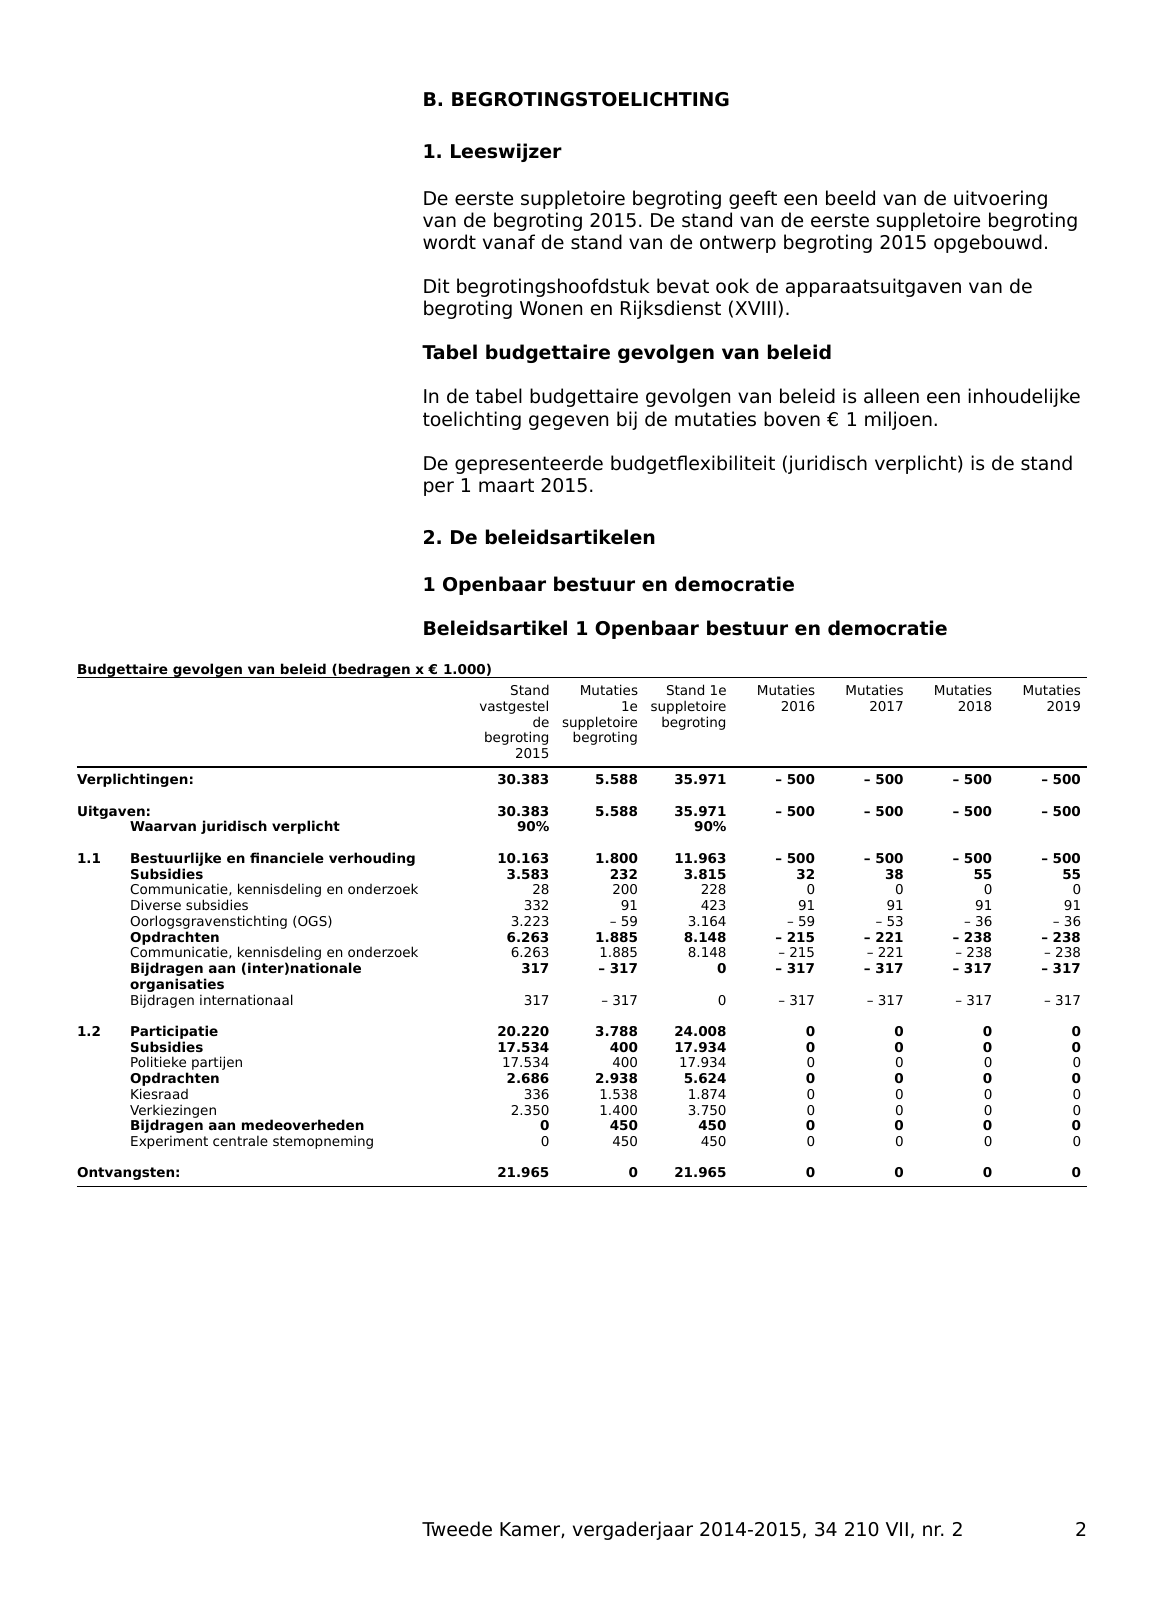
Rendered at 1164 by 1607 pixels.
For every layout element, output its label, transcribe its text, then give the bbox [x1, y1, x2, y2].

table_cell 317 [466, 992, 555, 1008]
table_cell 0 [466, 1134, 555, 1149]
table_cell Experiment centrale stemopneming [124, 1134, 466, 1149]
text De eerste suppletoire begroting geeft een beeld van de uitvoering van de begroting 2015. De stand van de eerste suppletoire begroting wordt vanaf de stand van de ontwerp begroting 2015 opgebouwd. [422, 188, 1087, 254]
table_cell 3.583 [466, 866, 555, 882]
table_cell 1.874 [644, 1087, 732, 1102]
table_cell 423 [644, 898, 732, 914]
table_cell [77, 914, 124, 929]
subtitle 2. De beleidsartikelen [422, 527, 1087, 548]
table_cell – 317 [821, 961, 909, 992]
table_cell [821, 1150, 909, 1165]
table_cell [77, 1008, 124, 1024]
table_cell 3.223 [466, 914, 555, 929]
table_cell [124, 1150, 466, 1165]
table_cell [77, 819, 124, 835]
table_cell [77, 1055, 124, 1071]
subtitle 1. Leeswijzer [422, 141, 1087, 163]
table_cell 0 [821, 1103, 909, 1118]
table_cell 0 [821, 1087, 909, 1102]
table_cell 0 [909, 1118, 998, 1134]
table_cell 0 [466, 1118, 555, 1134]
table_cell [77, 945, 124, 961]
table_cell 35.971 [644, 768, 732, 788]
table_cell 3.815 [644, 866, 732, 882]
table_cell Verkiezingen [124, 1103, 466, 1118]
table_cell 228 [644, 882, 732, 898]
table_cell [77, 835, 124, 851]
table_cell 30.383 [466, 768, 555, 788]
table_cell [555, 835, 644, 851]
table_cell 0 [644, 992, 732, 1008]
subtitle Beleidsartikel 1 Openbaar bestuur en democratie [422, 618, 1087, 640]
table_cell – 500 [909, 851, 998, 866]
table_cell 200 [555, 882, 644, 898]
table_cell 0 [998, 1024, 1087, 1039]
table_cell Mutaties 2017 [821, 678, 909, 766]
table_cell – 500 [821, 768, 909, 788]
text In de tabel budgettaire gevolgen van beleid is alleen een inhoudelijke toelichting gegeven bij de mutaties boven € 1 miljoen. [422, 386, 1087, 430]
table_cell 0 [998, 1165, 1087, 1186]
table_cell 0 [732, 1024, 821, 1039]
table_cell Stand 1e suppletoire begroting [644, 678, 732, 766]
table_cell Subsidies [124, 866, 466, 882]
table_cell 0 [644, 961, 732, 992]
table_cell [644, 1150, 732, 1165]
table_cell 0 [909, 1071, 998, 1087]
table_cell [77, 961, 124, 992]
table_cell [77, 1134, 124, 1149]
table_cell [77, 992, 124, 1008]
table_cell Communicatie, kennisdeling en onderzoek [124, 945, 466, 961]
table_cell 17.534 [466, 1040, 555, 1055]
table_cell – 317 [821, 992, 909, 1008]
table_cell 0 [732, 1134, 821, 1149]
table_cell 17.934 [644, 1040, 732, 1055]
table_cell [466, 788, 555, 803]
table_cell Waarvan juridisch verplicht [124, 819, 466, 835]
table_cell – 500 [998, 804, 1087, 819]
table_cell 1.2 [77, 1024, 124, 1039]
text De gepresenteerde budgetflexibiliteit (juridisch verplicht) is de stand per 1 maart 2015. [422, 453, 1087, 497]
table_cell 400 [555, 1055, 644, 1071]
table_cell 450 [555, 1118, 644, 1134]
table_cell – 317 [909, 961, 998, 992]
table_cell [77, 1040, 124, 1055]
table_cell 8.148 [644, 929, 732, 945]
table_cell 3.164 [644, 914, 732, 929]
table_cell 1.400 [555, 1103, 644, 1118]
table_cell 1.800 [555, 851, 644, 866]
table_cell 0 [998, 882, 1087, 898]
table_cell – 500 [821, 851, 909, 866]
table_cell Participatie [124, 1024, 466, 1039]
table_cell 0 [998, 1103, 1087, 1118]
subtitle B. BEGROTINGSTOELICHTING [422, 89, 1087, 111]
table_cell – 317 [998, 961, 1087, 992]
table_cell – 317 [998, 992, 1087, 1008]
table_cell Ontvangsten: [77, 1165, 466, 1186]
table_cell – 53 [821, 914, 909, 929]
table_cell 6.263 [466, 945, 555, 961]
table_cell [555, 819, 644, 835]
table_cell – 238 [909, 945, 998, 961]
table_cell [732, 835, 821, 851]
table_cell 55 [909, 866, 998, 882]
table_cell 0 [821, 1118, 909, 1134]
table_cell 11.963 [644, 851, 732, 866]
table_cell [77, 1150, 124, 1165]
table_cell 0 [732, 1118, 821, 1134]
table_cell Bijdragen aan medeoverheden [124, 1118, 466, 1134]
table_cell 450 [644, 1118, 732, 1134]
table_cell Kiesraad [124, 1087, 466, 1102]
table_cell [644, 835, 732, 851]
table_cell 20.220 [466, 1024, 555, 1039]
table_cell 91 [998, 898, 1087, 914]
table_cell – 500 [909, 768, 998, 788]
table_cell Bijdragen aan (inter)nationale organisaties [124, 961, 466, 992]
table_cell 55 [998, 866, 1087, 882]
table_cell 450 [644, 1134, 732, 1149]
table_cell 0 [998, 1040, 1087, 1055]
table_cell [644, 788, 732, 803]
table_cell 17.534 [466, 1055, 555, 1071]
table_cell – 221 [821, 929, 909, 945]
table_cell 1.885 [555, 945, 644, 961]
table_cell 400 [555, 1040, 644, 1055]
table_cell 91 [909, 898, 998, 914]
table_cell 3.788 [555, 1024, 644, 1039]
table_cell – 215 [732, 929, 821, 945]
table_cell [821, 788, 909, 803]
table_cell [124, 678, 466, 766]
table_cell [732, 788, 821, 803]
table_cell [555, 1150, 644, 1165]
table_cell Mutaties 2018 [909, 678, 998, 766]
table_cell 5.624 [644, 1071, 732, 1087]
table_cell 0 [821, 882, 909, 898]
table_cell [124, 788, 466, 803]
table_cell 0 [909, 1040, 998, 1055]
table_cell 0 [998, 1071, 1087, 1087]
table_cell [909, 835, 998, 851]
table_cell Communicatie, kennisdeling en onderzoek [124, 882, 466, 898]
table_cell 5.588 [555, 804, 644, 819]
table_cell 35.971 [644, 804, 732, 819]
table_cell [909, 819, 998, 835]
table_cell 0 [732, 1103, 821, 1118]
table_cell 0 [909, 1024, 998, 1039]
table_cell 0 [909, 1134, 998, 1149]
table_cell 0 [909, 1087, 998, 1102]
table_cell – 317 [555, 992, 644, 1008]
table_cell 8.148 [644, 945, 732, 961]
table_cell [909, 1008, 998, 1024]
table_cell 5.588 [555, 768, 644, 788]
table_cell 17.934 [644, 1055, 732, 1071]
table_cell [466, 835, 555, 851]
table_cell 450 [555, 1134, 644, 1149]
table_cell Verplichtingen: [77, 768, 466, 788]
table_cell 1.538 [555, 1087, 644, 1102]
table_cell – 221 [821, 945, 909, 961]
table_cell [998, 819, 1087, 835]
table_cell [77, 929, 124, 945]
text Dit begrotingshoofdstuk bevat ook de apparaatsuitgaven van de begroting Wonen en Rijksdienst (XVIII). [422, 276, 1087, 320]
table_cell 24.008 [644, 1024, 732, 1039]
table_cell [124, 1008, 466, 1024]
table_cell 90% [466, 819, 555, 835]
table_cell – 500 [732, 768, 821, 788]
table_cell 10.163 [466, 851, 555, 866]
subtitle Tabel budgettaire gevolgen van beleid [422, 342, 1087, 364]
table_cell 90% [644, 819, 732, 835]
table_cell 332 [466, 898, 555, 914]
table_cell Mutaties 1e suppletoire begroting [555, 678, 644, 766]
table_cell 0 [909, 1055, 998, 1071]
table_cell Opdrachten [124, 1071, 466, 1087]
table_cell 0 [821, 1165, 909, 1186]
table_cell 0 [732, 1040, 821, 1055]
table_cell Stand vastgestelde begroting 2015 [466, 678, 555, 766]
table_cell 0 [732, 1055, 821, 1071]
table_cell – 317 [909, 992, 998, 1008]
table_cell [732, 1008, 821, 1024]
table_cell Uitgaven: [77, 804, 466, 819]
table_cell 2.686 [466, 1071, 555, 1087]
table_cell – 317 [732, 992, 821, 1008]
table_cell [821, 819, 909, 835]
table_cell 0 [998, 1087, 1087, 1102]
table_cell 0 [732, 882, 821, 898]
table_cell [77, 1087, 124, 1102]
table_cell 0 [821, 1055, 909, 1071]
table_cell – 36 [909, 914, 998, 929]
table_cell 0 [998, 1055, 1087, 1071]
table_cell 6.263 [466, 929, 555, 945]
table_cell – 500 [732, 804, 821, 819]
table_cell – 500 [909, 804, 998, 819]
table_cell 32 [732, 866, 821, 882]
table_cell [77, 1071, 124, 1087]
table_cell Opdrachten [124, 929, 466, 945]
table_cell 3.750 [644, 1103, 732, 1118]
table_cell 0 [909, 1165, 998, 1186]
table_cell [732, 1150, 821, 1165]
table_cell 0 [821, 1040, 909, 1055]
table_cell 1.1 [77, 851, 124, 866]
table_cell Politieke partijen [124, 1055, 466, 1071]
table_cell 21.965 [466, 1165, 555, 1186]
table_cell – 238 [998, 929, 1087, 945]
table_cell [555, 788, 644, 803]
table_cell [998, 1008, 1087, 1024]
table_cell Bijdragen internationaal [124, 992, 466, 1008]
table_cell – 238 [998, 945, 1087, 961]
table_cell [466, 1150, 555, 1165]
table_cell [998, 788, 1087, 803]
table_cell 0 [998, 1118, 1087, 1134]
table_cell Bestuurlijke en financiele verhouding [124, 851, 466, 866]
table_cell Mutaties 2016 [732, 678, 821, 766]
table_cell – 317 [555, 961, 644, 992]
table_cell [644, 1008, 732, 1024]
table_cell – 500 [998, 851, 1087, 866]
table_cell 0 [732, 1165, 821, 1186]
table_cell 317 [466, 961, 555, 992]
table_cell Oorlogsgravenstichting (OGS) [124, 914, 466, 929]
table_cell – 59 [732, 914, 821, 929]
table_cell [732, 819, 821, 835]
table_cell 91 [732, 898, 821, 914]
table_cell 0 [555, 1165, 644, 1186]
table_cell 336 [466, 1087, 555, 1102]
table_cell 91 [821, 898, 909, 914]
table_cell 1.885 [555, 929, 644, 945]
table_cell [77, 1103, 124, 1118]
table_cell [77, 898, 124, 914]
table_cell [77, 678, 124, 766]
table_cell [77, 1118, 124, 1134]
table_cell – 36 [998, 914, 1087, 929]
table_cell – 500 [821, 804, 909, 819]
subtitle 1 Openbaar bestuur en democratie [422, 573, 1087, 596]
table_cell – 59 [555, 914, 644, 929]
table_cell [909, 788, 998, 803]
table_cell [821, 1008, 909, 1024]
table_cell 2.938 [555, 1071, 644, 1087]
table_cell 30.383 [466, 804, 555, 819]
table_cell [124, 835, 466, 851]
table_cell – 500 [998, 768, 1087, 788]
table_cell 0 [909, 1103, 998, 1118]
table_cell [998, 835, 1087, 851]
table_cell [998, 1150, 1087, 1165]
table_cell 28 [466, 882, 555, 898]
table_cell 21.965 [644, 1165, 732, 1186]
table_cell – 500 [732, 851, 821, 866]
table_cell [909, 1150, 998, 1165]
table_cell 0 [732, 1071, 821, 1087]
table_cell [77, 882, 124, 898]
table_cell 232 [555, 866, 644, 882]
table_cell Subsidies [124, 1040, 466, 1055]
table_cell [466, 1008, 555, 1024]
table_header Budgettaire gevolgen van beleid (bedragen x € 1.000) [77, 662, 1087, 677]
table_cell 0 [732, 1087, 821, 1102]
table_cell – 215 [732, 945, 821, 961]
table_cell 0 [821, 1024, 909, 1039]
table_cell 0 [909, 882, 998, 898]
table_cell [821, 835, 909, 851]
table_cell [555, 1008, 644, 1024]
table_cell [77, 866, 124, 882]
table_cell – 238 [909, 929, 998, 945]
table_cell 0 [998, 1134, 1087, 1149]
table_cell [77, 788, 124, 803]
table_cell 91 [555, 898, 644, 914]
table_cell Mutaties 2019 [998, 678, 1087, 766]
table_cell 0 [821, 1134, 909, 1149]
table_cell Diverse subsidies [124, 898, 466, 914]
table_cell 38 [821, 866, 909, 882]
table_cell 0 [821, 1071, 909, 1087]
table_cell – 317 [732, 961, 821, 992]
table_cell 2.350 [466, 1103, 555, 1118]
